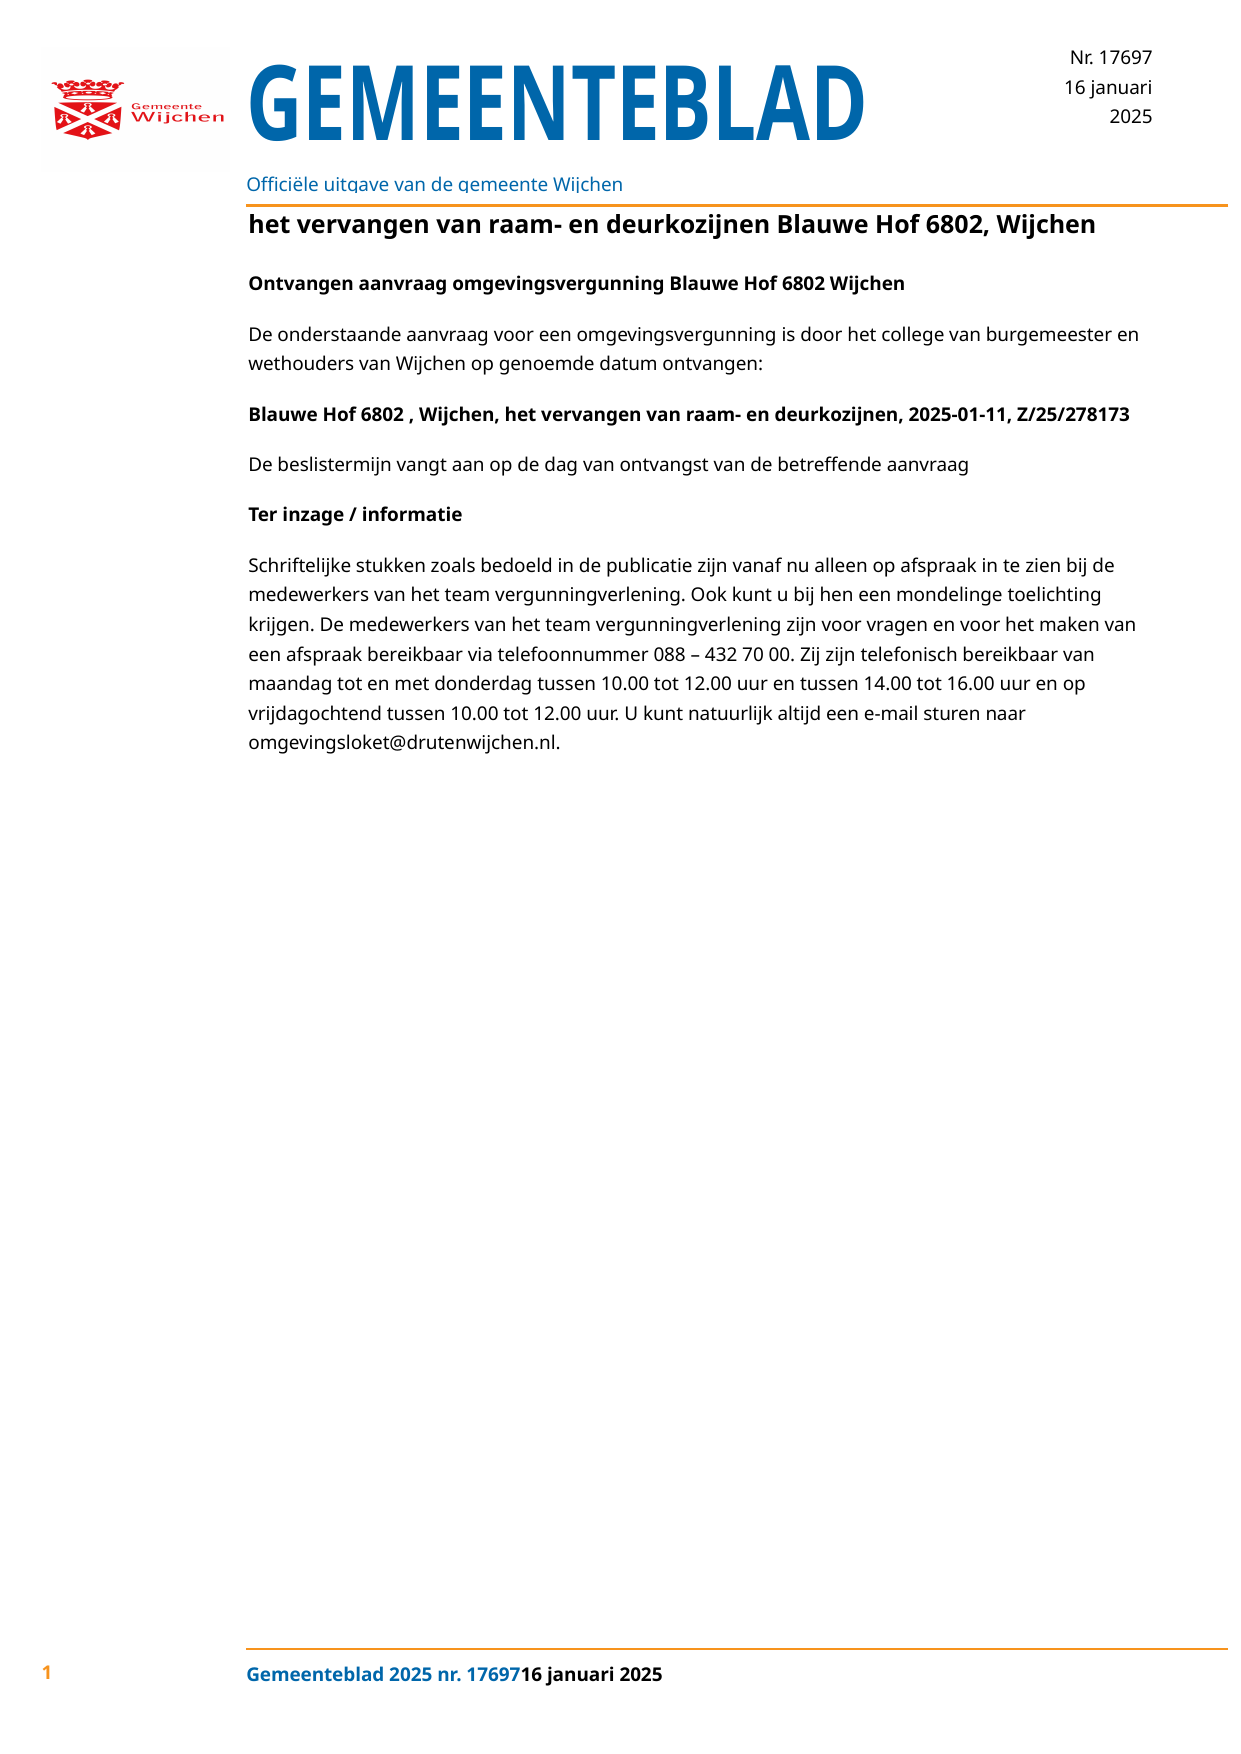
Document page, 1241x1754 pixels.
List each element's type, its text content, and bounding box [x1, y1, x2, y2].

picture [41, 47, 231, 172]
text Ontvangen aanvraag omgevingsvergunning Blauwe Hof 6802 Wijchen [248, 270, 1152, 296]
text De beslistermijn vangt aan op de dag van ontvangst van de betreffende aanvraag [248, 451, 1152, 477]
text Schriftelijke stukken zoals bedoeld in de publicatie zijn vanaf nu alleen op afspraak in te zien bij de medewerkers van het team vergunningverlening. Ook kunt u bij hen een mondelinge toelichting krijgen. De medewerkers van het team vergunningverlening zijn voor vragen en voor het maken van een afspraak bereikbaar via telefoonnummer 088 – 432 70 00. Zij zijn telefonisch bereikbaar van maandag tot en met donderdag tussen 10.00 tot 12.00 uur en tussen 14.00 tot 16.00 uur en op vrijdagochtend tussen 10.00 tot 12.00 uur. U kunt natuurlijk altijd een e-mail sturen naar omgevingsloket@drutenwijchen.nl. [248, 552, 1152, 755]
text Blauwe Hof 6802 , Wijchen, het vervangen van raam- en deurkozijnen, 2025-01-11, Z/25/278173 [248, 401, 1152, 426]
text De onderstaande aanvraag voor een omgevingsvergunning is door het college van burgemeester en wethouders van Wijchen op genoemde datum ontvangen: [248, 321, 1152, 376]
text Ter inzage / informatie [248, 502, 1152, 527]
text het vervangen van raam- en deurkozijnen Blauwe Hof 6802, Wijchen [248, 207, 1152, 241]
